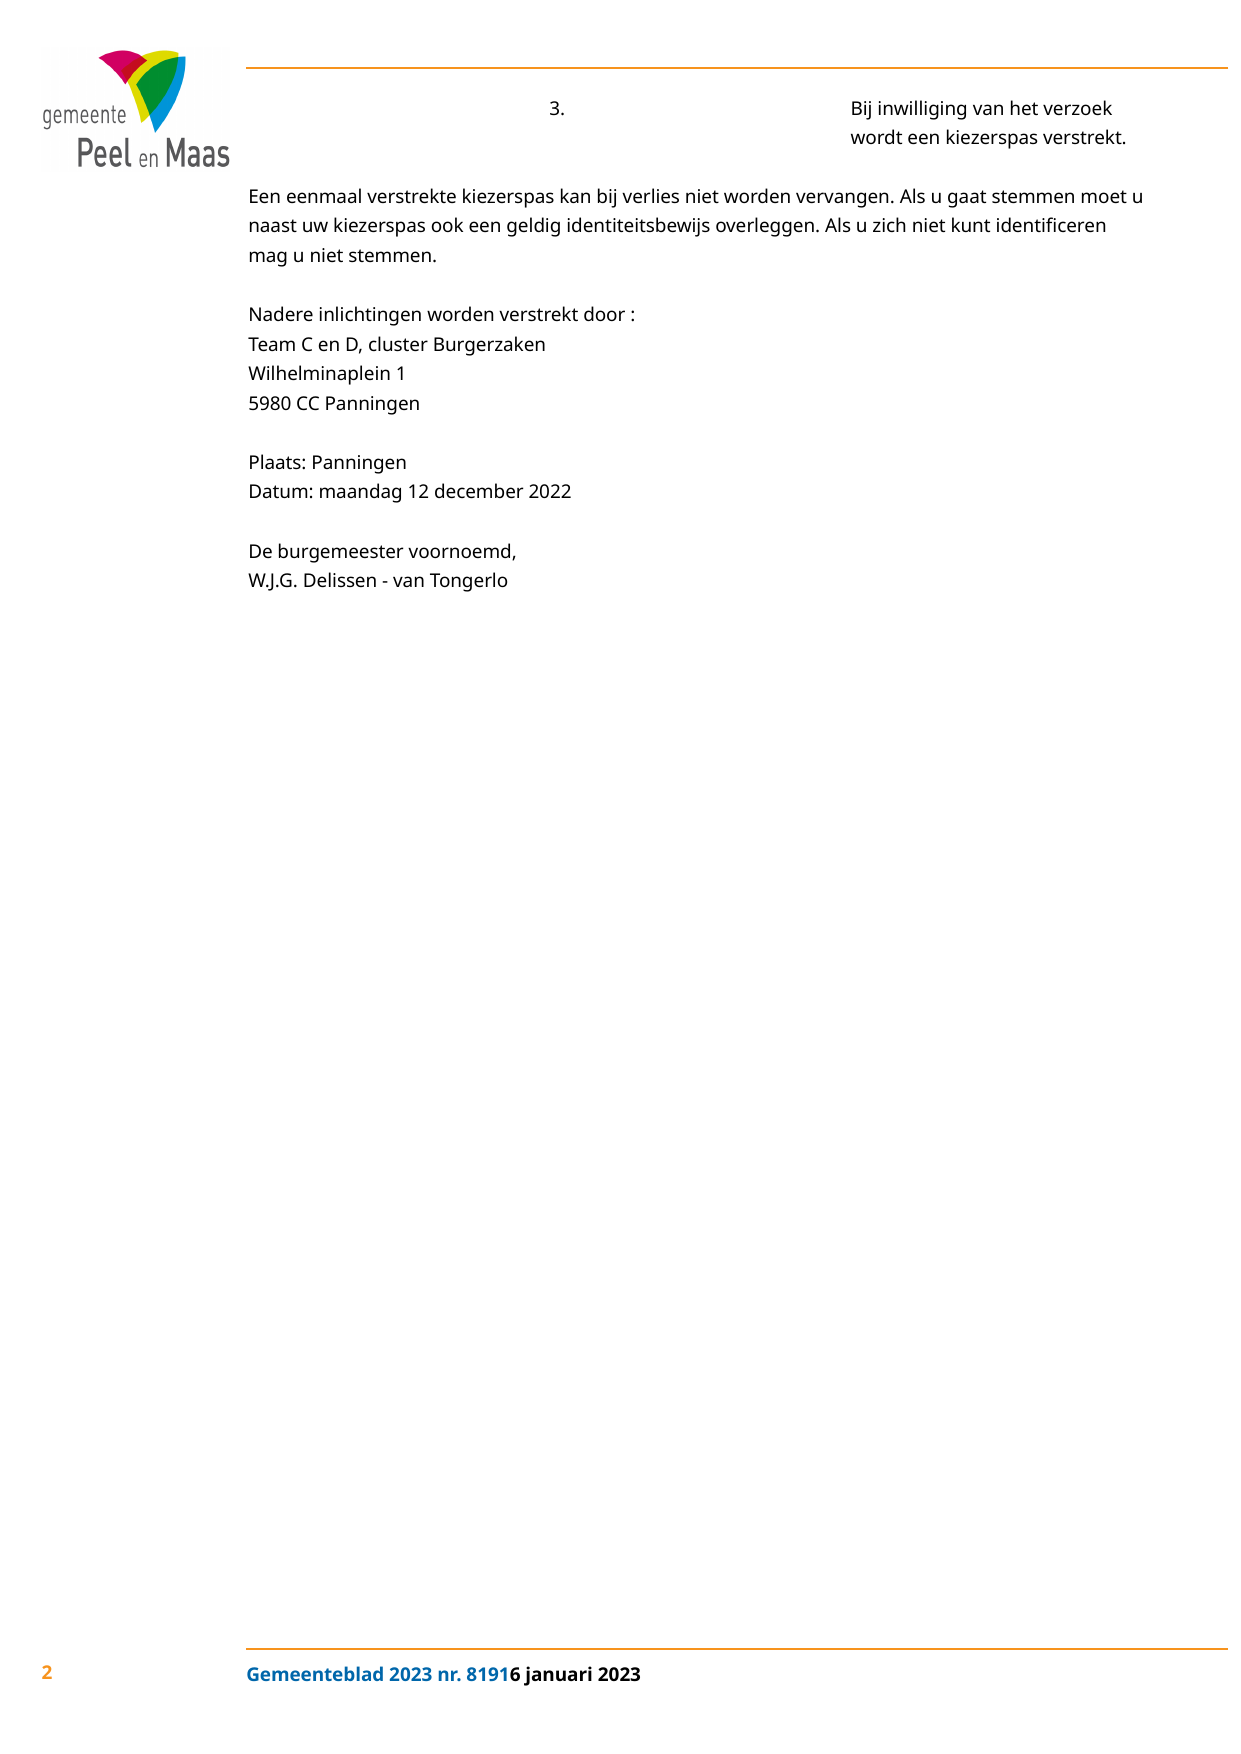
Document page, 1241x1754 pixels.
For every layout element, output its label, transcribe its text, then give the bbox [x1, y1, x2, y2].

table_cell [248, 95, 549, 150]
text Een eenmaal verstrekte kiezerspas kan bij verlies niet worden vervangen. Als u gaat stemmen moet u naast uw kiezerspas ook een geldig identiteitsbewijs overleggen. Als u zich niet kunt identificeren mag u niet stemmen. [248, 183, 1152, 268]
picture [41, 47, 231, 172]
text W.J.G. Delissen - van Tongerlo [248, 567, 1152, 593]
text Team C en D, cluster Burgerzaken [248, 331, 1152, 357]
text Nadere inlichtingen worden verstrekt door : [248, 301, 1152, 327]
text Wilhelminaplein 1 [248, 360, 1152, 386]
text Plaats: Panningen [248, 449, 1152, 475]
text Datum: maandag 12 december 2022 [248, 479, 1152, 504]
text De burgemeester voornoemd, [248, 538, 1152, 564]
table_cell 3. [549, 95, 850, 150]
text 5980 CC Panningen [248, 390, 1152, 416]
table_cell Bij inwilliging van het verzoek wordt een kiezerspas verstrekt. [850, 95, 1152, 150]
